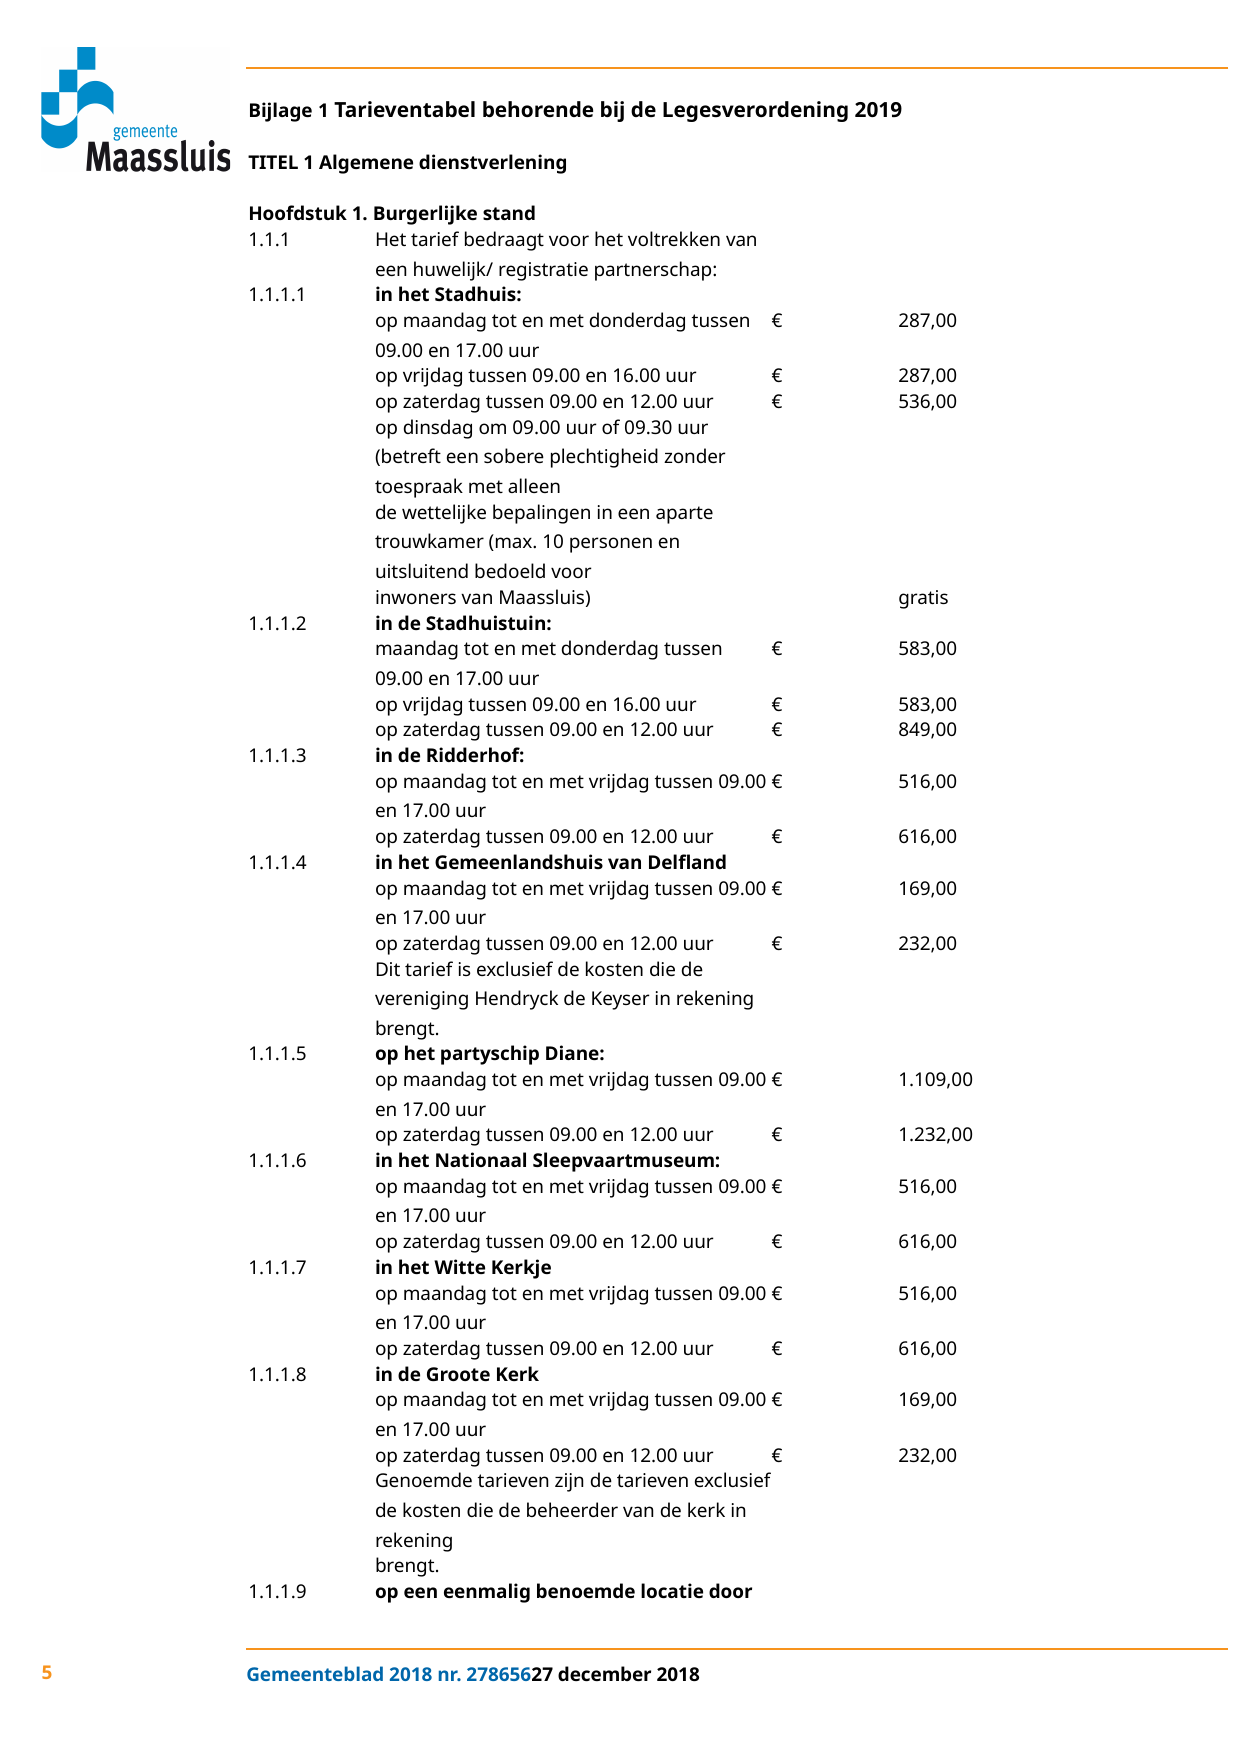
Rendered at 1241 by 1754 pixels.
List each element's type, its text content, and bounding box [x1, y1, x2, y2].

table_cell [1025, 363, 1152, 388]
table_cell [898, 849, 1025, 875]
table_cell in de Stadhuistuin: [375, 610, 771, 635]
table_cell [248, 1066, 375, 1122]
table_cell € [771, 1280, 898, 1335]
table_cell [1025, 175, 1152, 201]
table_cell 616,00 [898, 1229, 1025, 1254]
table_cell [771, 849, 898, 875]
table_cell € [771, 363, 898, 388]
table_cell op het partyschip Diane: [375, 1041, 771, 1066]
table_cell [898, 956, 1025, 1041]
table_cell op maandag tot en met vrijdag tussen 09.00 en 17.00 uur [375, 1066, 771, 1122]
table_cell [898, 1041, 1025, 1066]
table_header [375, 124, 771, 149]
table_cell [1025, 584, 1152, 610]
table_cell [1025, 1122, 1152, 1147]
table_header [1025, 124, 1152, 149]
table_cell € [771, 716, 898, 742]
table_cell 1.232,00 [898, 1122, 1025, 1147]
table_cell [1025, 1468, 1152, 1553]
table_cell [771, 610, 898, 635]
table_cell [248, 1468, 375, 1553]
table_cell [771, 1578, 898, 1604]
table_cell brengt. [375, 1553, 771, 1578]
table_cell [248, 363, 375, 388]
table_cell [771, 1361, 898, 1387]
table_cell [1025, 1148, 1152, 1173]
table_cell [898, 1361, 1025, 1387]
table_cell [771, 226, 898, 282]
table_cell [248, 1387, 375, 1442]
table_cell 287,00 [898, 363, 1025, 388]
table_cell [248, 1442, 375, 1468]
table_cell op zaterdag tussen 09.00 en 12.00 uur [375, 1122, 771, 1147]
table_cell in het Witte Kerkje [375, 1254, 771, 1280]
table_cell [1025, 282, 1152, 307]
table_cell 849,00 [898, 716, 1025, 742]
table_cell 287,00 [898, 308, 1025, 363]
table_cell op maandag tot en met vrijdag tussen 09.00 en 17.00 uur [375, 875, 771, 930]
table_cell in het Nationaal Sleepvaartmuseum: [375, 1148, 771, 1173]
table_cell op zaterdag tussen 09.00 en 12.00 uur [375, 716, 771, 742]
table_cell in het Stadhuis: [375, 282, 771, 307]
table_cell gratis [898, 584, 1025, 610]
table_cell € [771, 930, 898, 956]
table_cell [248, 389, 375, 414]
table_cell € [771, 1173, 898, 1228]
table_cell [898, 414, 1025, 499]
table_cell € [771, 1066, 898, 1122]
table_cell [248, 956, 375, 1041]
table_cell [771, 149, 898, 175]
table_cell op vrijdag tussen 09.00 en 16.00 uur [375, 363, 771, 388]
table_cell in de Groote Kerk [375, 1361, 771, 1387]
table_cell [248, 823, 375, 849]
table_cell [1025, 849, 1152, 875]
table_cell [1025, 716, 1152, 742]
table_cell [898, 226, 1025, 282]
table_header [898, 124, 1025, 149]
table_cell 1.1.1.2 [248, 610, 375, 635]
table_cell [248, 584, 375, 610]
table_cell € [771, 308, 898, 363]
table_cell [248, 875, 375, 930]
table_cell 583,00 [898, 691, 1025, 716]
table_cell [1025, 742, 1152, 768]
table_cell 516,00 [898, 1173, 1025, 1228]
table_cell 516,00 [898, 768, 1025, 823]
table_cell [1025, 226, 1152, 282]
table_cell [1025, 1387, 1152, 1442]
table_cell op maandag tot en met vrijdag tussen 09.00 en 17.00 uur [375, 768, 771, 823]
table_cell 583,00 [898, 635, 1025, 691]
table_cell [1025, 1229, 1152, 1254]
table_cell [248, 175, 375, 201]
table_cell in de Ridderhof: [375, 742, 771, 768]
table_cell [771, 499, 898, 584]
table_cell 1.1.1.8 [248, 1361, 375, 1387]
table_cell 1.1.1 [248, 226, 375, 282]
table_cell op zaterdag tussen 09.00 en 12.00 uur [375, 1335, 771, 1361]
table_cell [771, 282, 898, 307]
table_cell [248, 308, 375, 363]
table_cell [1025, 635, 1152, 691]
table_cell [1025, 1361, 1152, 1387]
table_cell [1025, 149, 1152, 175]
table_cell op vrijdag tussen 09.00 en 16.00 uur [375, 691, 771, 716]
table_cell Dit tarief is exclusief de kosten die de vereniging Hendryck de Keyser in rekening brengt. [375, 956, 771, 1041]
table_cell Genoemde tarieven zijn de tarieven exclusief de kosten die de beheerder van de kerk in rekening [375, 1468, 771, 1553]
table_cell [771, 584, 898, 610]
table_cell € [771, 1442, 898, 1468]
table_cell [898, 1578, 1025, 1604]
table_cell [375, 175, 771, 201]
text Bijlage 1 Tarieventabel behorende bij de Legesverordening 2019 [248, 95, 1152, 123]
table_cell € [771, 691, 898, 716]
table_cell op zaterdag tussen 09.00 en 12.00 uur [375, 930, 771, 956]
table_cell op maandag tot en met donderdag tussen 09.00 en 17.00 uur [375, 308, 771, 363]
table_cell [898, 610, 1025, 635]
table_cell op zaterdag tussen 09.00 en 12.00 uur [375, 1229, 771, 1254]
table_cell [898, 149, 1025, 175]
table_cell inwoners van Maassluis) [375, 584, 771, 610]
table_cell [1025, 1254, 1152, 1280]
table_cell op dinsdag om 09.00 uur of 09.30 uur (betreft een sobere plechtigheid zonder toespraak met alleen [375, 414, 771, 499]
table_cell de wettelijke bepalingen in een aparte trouwkamer (max. 10 personen en uitsluitend bedoeld voor [375, 499, 771, 584]
table_cell [248, 414, 375, 499]
table_cell op maandag tot en met vrijdag tussen 09.00 en 17.00 uur [375, 1173, 771, 1228]
table_cell [1025, 1280, 1152, 1335]
table_cell [771, 414, 898, 499]
table_cell € [771, 1122, 898, 1147]
table_cell [248, 1280, 375, 1335]
table_cell [898, 175, 1025, 201]
table_cell [771, 956, 898, 1041]
table_header [771, 124, 898, 149]
table_cell 1.1.1.3 [248, 742, 375, 768]
table_cell [248, 635, 375, 691]
table_cell 232,00 [898, 930, 1025, 956]
table_cell [248, 691, 375, 716]
table_cell [898, 1254, 1025, 1280]
table_cell [1025, 389, 1152, 414]
table_cell 536,00 [898, 389, 1025, 414]
table_cell [1025, 1173, 1152, 1228]
table_cell [1025, 1578, 1152, 1604]
table_cell 1.1.1.4 [248, 849, 375, 875]
table_cell maandag tot en met donderdag tussen 09.00 en 17.00 uur [375, 635, 771, 691]
table_cell [898, 201, 1025, 226]
table_cell 1.1.1.5 [248, 1041, 375, 1066]
table_cell [248, 930, 375, 956]
table_cell TITEL 1 Algemene dienstverlening [248, 149, 771, 175]
table_cell [1025, 823, 1152, 849]
table_cell [898, 1553, 1025, 1578]
table_cell 1.109,00 [898, 1066, 1025, 1122]
table_cell [1025, 691, 1152, 716]
table_cell € [771, 635, 898, 691]
table_cell 616,00 [898, 823, 1025, 849]
table_cell op een eenmalig benoemde locatie door [375, 1578, 771, 1604]
table_cell [898, 499, 1025, 584]
picture [41, 47, 231, 172]
table_header [248, 124, 375, 149]
table_cell [771, 1553, 898, 1578]
table_cell [1025, 1553, 1152, 1578]
table_cell 1.1.1.7 [248, 1254, 375, 1280]
table_cell [1025, 499, 1152, 584]
table_cell [771, 1468, 898, 1553]
table_cell [771, 175, 898, 201]
table_cell [248, 1553, 375, 1578]
table_cell € [771, 1229, 898, 1254]
table_cell [1025, 768, 1152, 823]
table_cell 516,00 [898, 1280, 1025, 1335]
table_cell 169,00 [898, 1387, 1025, 1442]
table_cell [898, 1148, 1025, 1173]
table_cell [1025, 610, 1152, 635]
table_cell [898, 742, 1025, 768]
table_cell op maandag tot en met vrijdag tussen 09.00 en 17.00 uur [375, 1387, 771, 1442]
table_cell € [771, 1387, 898, 1442]
table_cell € [771, 875, 898, 930]
table_cell [1025, 1335, 1152, 1361]
table_cell in het Gemeenlandshuis van Delfland [375, 849, 771, 875]
table_cell [898, 282, 1025, 307]
table_cell 169,00 [898, 875, 1025, 930]
table_cell [248, 1173, 375, 1228]
table_cell [1025, 930, 1152, 956]
table_cell [771, 742, 898, 768]
table_cell 232,00 [898, 1442, 1025, 1468]
table_cell [898, 1468, 1025, 1553]
table_cell op zaterdag tussen 09.00 en 12.00 uur [375, 1442, 771, 1468]
table_cell [1025, 956, 1152, 1041]
table_cell [248, 1229, 375, 1254]
table_cell € [771, 1335, 898, 1361]
table_cell op zaterdag tussen 09.00 en 12.00 uur [375, 389, 771, 414]
table_cell [771, 1041, 898, 1066]
table_cell 616,00 [898, 1335, 1025, 1361]
table_cell [1025, 308, 1152, 363]
table_cell € [771, 389, 898, 414]
table_cell 1.1.1.9 [248, 1578, 375, 1604]
table_cell op maandag tot en met vrijdag tussen 09.00 en 17.00 uur [375, 1280, 771, 1335]
table_cell [771, 1254, 898, 1280]
table_cell [248, 716, 375, 742]
table_cell 1.1.1.6 [248, 1148, 375, 1173]
table_cell Het tarief bedraagt voor het voltrekken van een huwelijk/ registratie partnerschap: [375, 226, 771, 282]
table_cell [771, 201, 898, 226]
table_cell 1.1.1.1 [248, 282, 375, 307]
table_cell [248, 1122, 375, 1147]
table_cell Hoofdstuk 1. Burgerlijke stand [248, 201, 771, 226]
table_cell [1025, 1442, 1152, 1468]
table_cell [1025, 1066, 1152, 1122]
table_cell op zaterdag tussen 09.00 en 12.00 uur [375, 823, 771, 849]
table_cell [771, 1148, 898, 1173]
table_cell [248, 1335, 375, 1361]
table_cell [1025, 201, 1152, 226]
table_cell [248, 499, 375, 584]
table_cell [1025, 414, 1152, 499]
table_cell € [771, 768, 898, 823]
table_cell € [771, 823, 898, 849]
table_cell [1025, 875, 1152, 930]
picture [41, 47, 77, 92]
table_cell [248, 768, 375, 823]
table_cell [1025, 1041, 1152, 1066]
